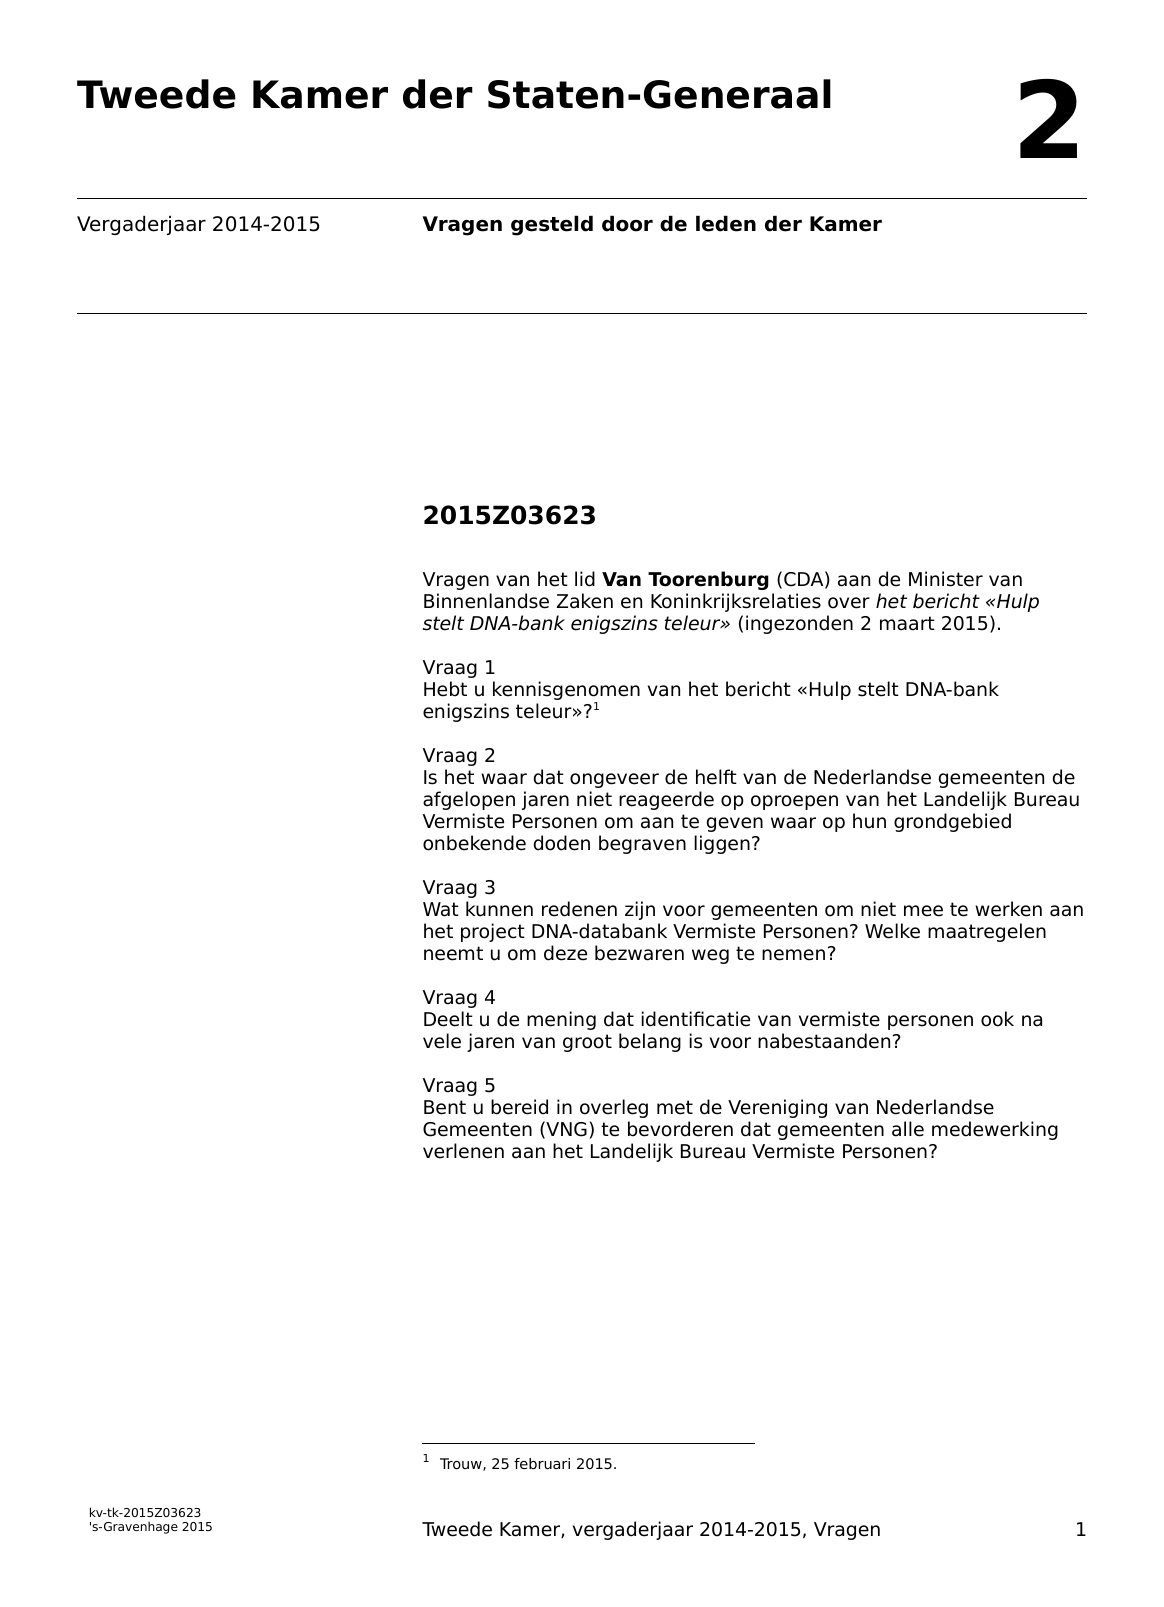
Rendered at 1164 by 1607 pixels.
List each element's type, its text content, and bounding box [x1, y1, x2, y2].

text Bent u bereid in overleg met de Vereniging van Nederlandse Gemeenten (VNG) te bevorderen dat gemeenten alle medewerking verlenen aan het Landelijk Bureau Vermiste Personen? [422, 1097, 1087, 1163]
text Vraag 3 [422, 877, 1087, 899]
text kv-tk-2015Z03623 [88, 1506, 323, 1520]
text Vraag 5 [422, 1075, 1087, 1097]
text Vraag 1 [422, 657, 1087, 679]
text Hebt u kennisgenomen van het bericht «Hulp stelt DNA-bank enigszins teleur»? [422, 679, 1087, 723]
table_header 2 [886, 59, 1087, 198]
text Wat kunnen redenen zijn voor gemeenten om niet mee te werken aan het project DNA-databank Vermiste Personen? Welke maatregelen neemt u om deze bezwaren weg te nemen? [422, 899, 1087, 965]
text Vraag 2 [422, 745, 1087, 767]
text 's-Gravenhage 2015 [88, 1520, 323, 1534]
text Deelt u de mening dat identificatie van vermiste personen ook na vele jaren van groot belang is voor nabestaanden? [422, 1009, 1087, 1053]
text Vragen van het lid Van Toorenburg (CDA) aan de Minister van Binnenlandse Zaken en Koninkrijksrelaties over het bericht «Hulp stelt DNA-bank enigszins teleur» (ingezonden 2 maart 2015). [422, 569, 1087, 635]
text Trouw, 25 februari 2015. [422, 1452, 1087, 1474]
text Is het waar dat ongeveer de helft van de Nederlandse gemeenten de afgelopen jaren niet reageerde op oproepen van het Landelijk Bureau Vermiste Personen om aan te geven waar op hun grondgebied onbekende doden begraven liggen? [422, 767, 1087, 855]
table_header Tweede Kamer der Staten-Generaal [77, 59, 886, 198]
text 2015Z03623 [422, 501, 1087, 531]
table_cell Vergaderjaar 2014-2015 [77, 199, 422, 313]
text Vraag 4 [422, 987, 1087, 1009]
table_cell Vragen gesteld door de leden der Kamer [422, 199, 1087, 313]
